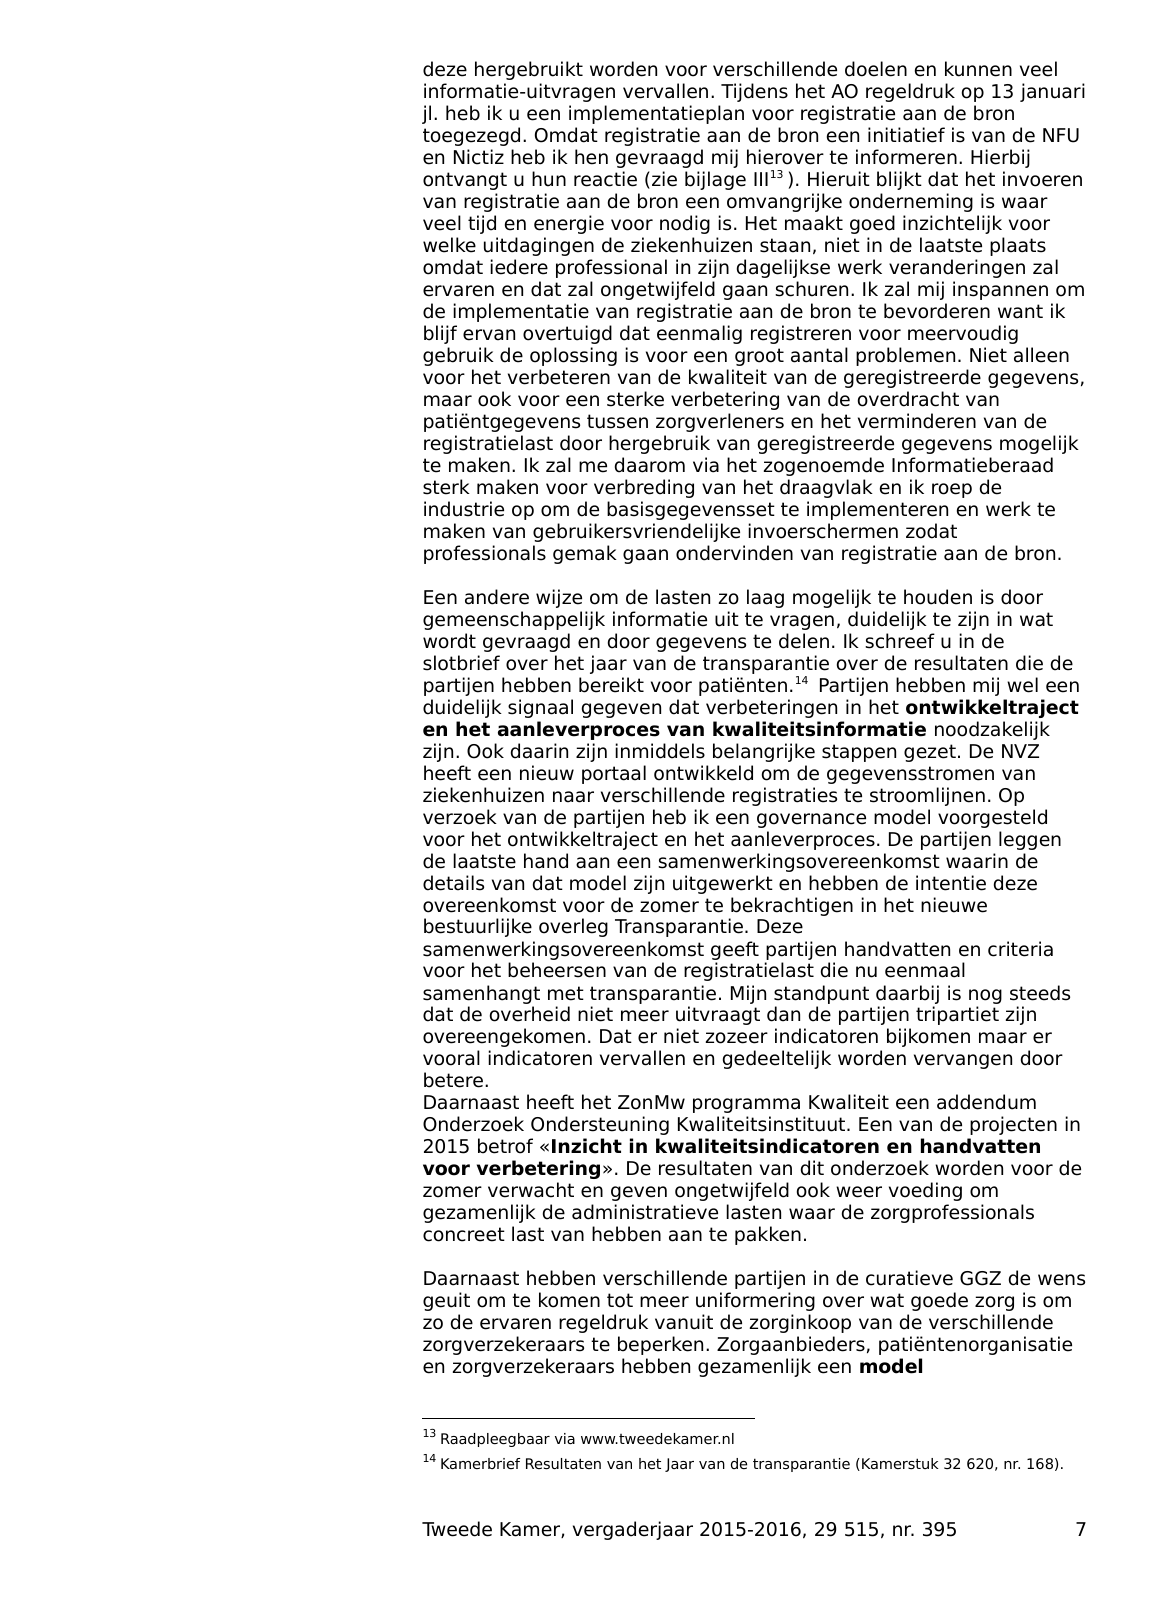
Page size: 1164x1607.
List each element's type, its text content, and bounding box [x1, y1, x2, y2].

text Raadpleegbaar via www.tweedekamer.nl [422, 1427, 1087, 1449]
text Daarnaast heeft het ZonMw programma Kwaliteit een addendum Onderzoek Ondersteuning Kwaliteitsinstituut. Een van de projecten in 2015 betrof «Inzicht in kwaliteitsindicatoren en handvatten voor verbetering». De resultaten van dit onderzoek worden voor de zomer verwacht en geven ongetwijfeld ook weer voeding om gezamenlijk de administratieve lasten waar de zorgprofessionals concreet last van hebben aan te pakken. [422, 1092, 1087, 1246]
text Kamerbrief Resultaten van het Jaar van de transparantie (Kamerstuk 32 620, nr. 168). [422, 1452, 1087, 1474]
text Daarnaast hebben verschillende partijen in de curatieve GGZ de wens geuit om te komen tot meer uniformering over wat goede zorg is om zo de ervaren regeldruk vanuit de zorginkoop van de verschillende zorgverzekeraars te beperken. Zorgaanbieders, patiëntenorganisatie en zorgverzekeraars hebben gezamenlijk een model [422, 1268, 1087, 1378]
text deze hergebruikt worden voor verschillende doelen en kunnen veel informatie-uitvragen vervallen. Tijdens het AO regeldruk op 13 januari jl. heb ik u een implementatieplan voor registratie aan de bron toegezegd. Omdat registratie aan de bron een initiatief is van de NFU en Nictiz heb ik hen gevraagd mij hierover te informeren. Hierbij ontvangt u hun reactie (zie bijlage III). Hieruit blijkt dat het invoeren van registratie aan de bron een omvangrijke onderneming is waar veel tijd en energie voor nodig is. Het maakt goed inzichtelijk voor welke uitdagingen de ziekenhuizen staan, niet in de laatste plaats omdat iedere professional in zijn dagelijkse werk veranderingen zal ervaren en dat zal ongetwijfeld gaan schuren. Ik zal mij inspannen om de implementatie van registratie aan de bron te bevorderen want ik blijf ervan overtuigd dat eenmalig registreren voor meervoudig gebruik de oplossing is voor een groot aantal problemen. Niet alleen voor het verbeteren van de kwaliteit van de geregistreerde gegevens, maar ook voor een sterke verbetering van de overdracht van patiëntgegevens tussen zorgverleners en het verminderen van de registratielast door hergebruik van geregistreerde gegevens mogelijk te maken. Ik zal me daarom via het zogenoemde Informatieberaad sterk maken voor verbreding van het draagvlak en ik roep de industrie op om de basisgegevensset te implementeren en werk te maken van gebruikersvriendelijke invoerschermen zodat professionals gemak gaan ondervinden van registratie aan de bron. [422, 59, 1087, 564]
text Een andere wijze om de lasten zo laag mogelijk te houden is door gemeenschappelijk informatie uit te vragen, duidelijk te zijn in wat wordt gevraagd en door gegevens te delen. Ik schreef u in de slotbrief over het jaar van de transparantie over de resultaten die de partijen hebben bereikt voor patiënten. Partijen hebben mij wel een duidelijk signaal gegeven dat verbeteringen in het ontwikkeltraject en het aanleverproces van kwaliteitsinformatie noodzakelijk zijn. Ook daarin zijn inmiddels belangrijke stappen gezet. De NVZ heeft een nieuw portaal ontwikkeld om de gegevensstromen van ziekenhuizen naar verschillende registraties te stroomlijnen. Op verzoek van de partijen heb ik een governance model voorgesteld voor het ontwikkeltraject en het aanleverproces. De partijen leggen de laatste hand aan een samenwerkingsovereenkomst waarin de details van dat model zijn uitgewerkt en hebben de intentie deze overeenkomst voor de zomer te bekrachtigen in het nieuwe bestuurlijke overleg Transparantie. Deze samenwerkingsovereenkomst geeft partijen handvatten en criteria voor het beheersen van de registratielast die nu eenmaal samenhangt met transparantie. Mijn standpunt daarbij is nog steeds dat de overheid niet meer uitvraagt dan de partijen tripartiet zijn overeengekomen. Dat er niet zozeer indicatoren bijkomen maar er vooral indicatoren vervallen en gedeeltelijk worden vervangen door betere. [422, 587, 1087, 1092]
